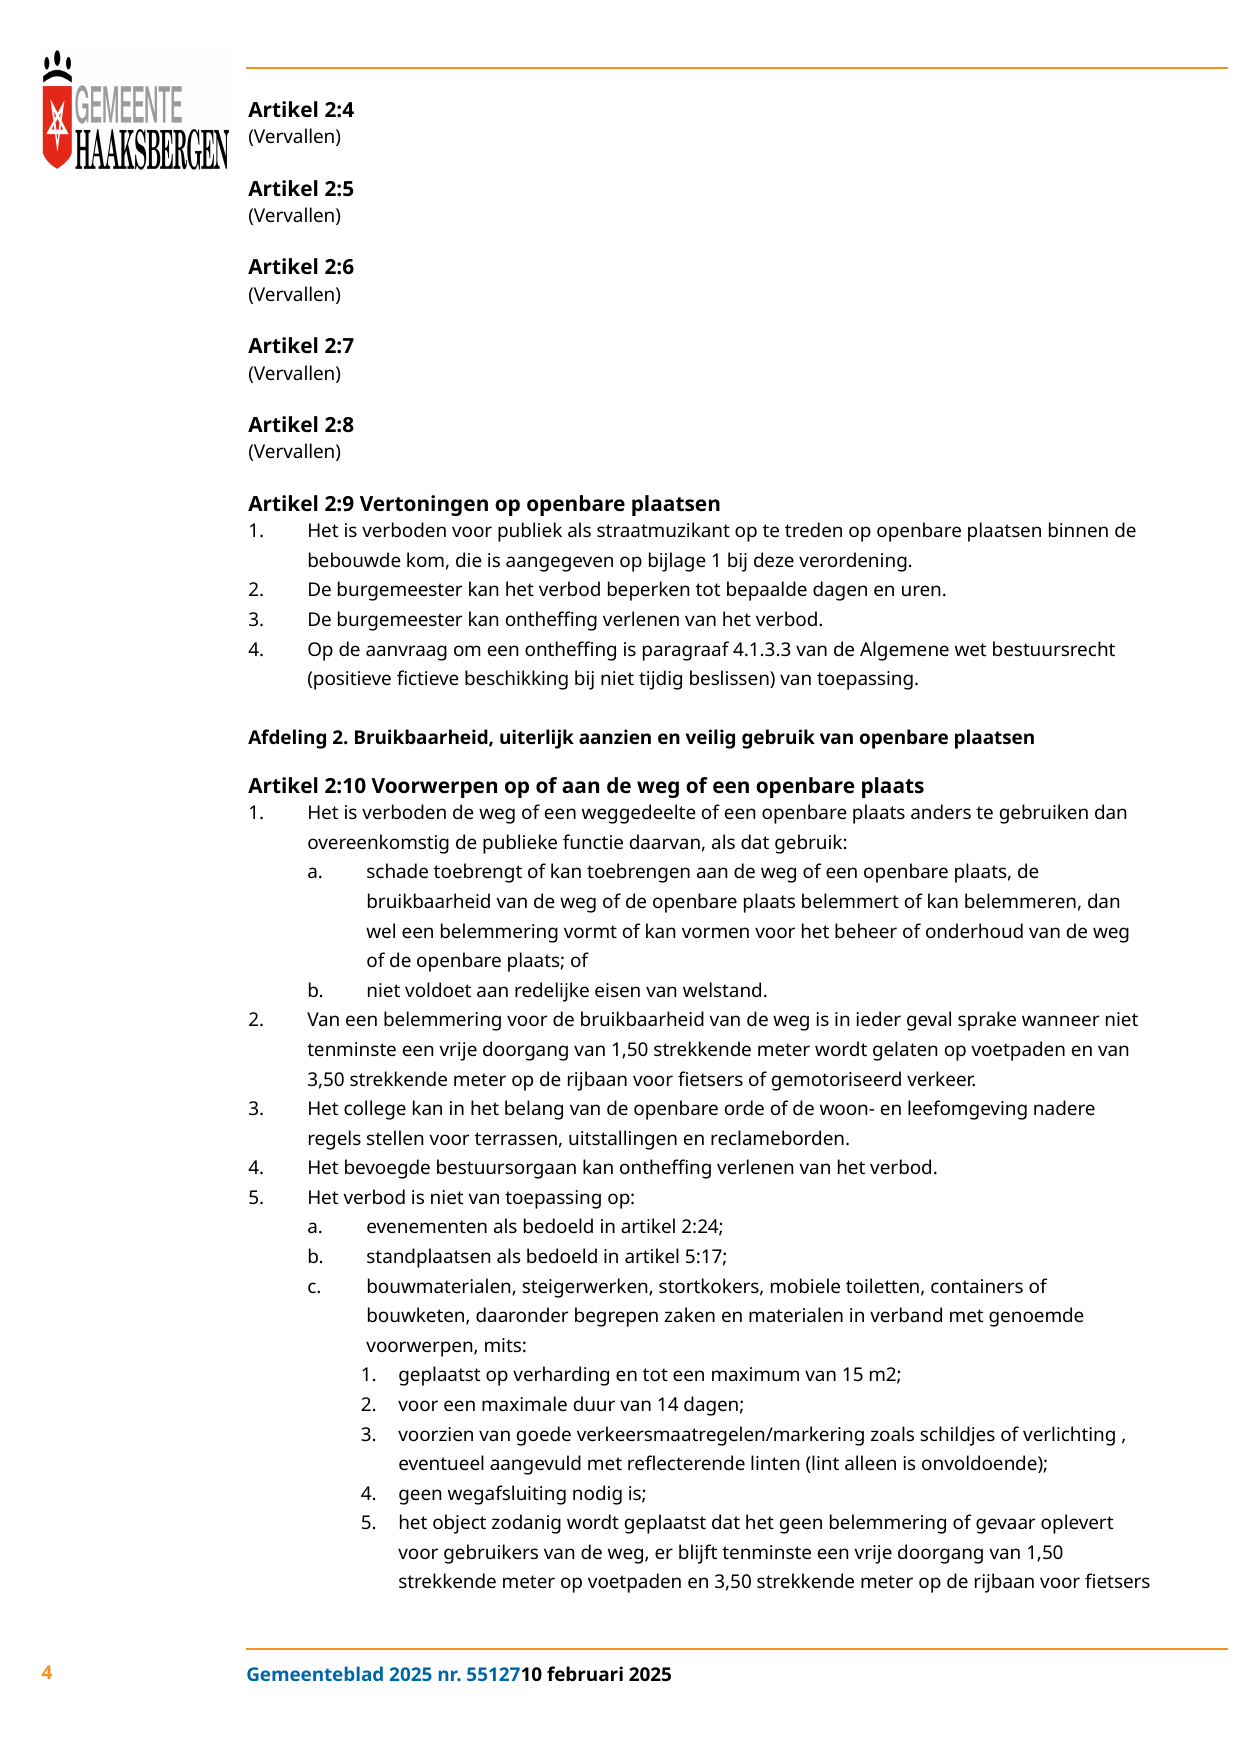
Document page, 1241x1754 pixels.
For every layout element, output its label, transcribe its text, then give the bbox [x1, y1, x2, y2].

list Het college kan in het belang van de openbare orde of de woon- en leefomgeving nadere regels stellen voor terrassen, uitstallingen en reclameborden. [248, 1095, 1152, 1151]
text Artikel 2:6 [248, 252, 1152, 281]
list De burgemeester kan het verbod beperken tot bepaalde dagen en uren. [248, 577, 1152, 602]
list schade toebrengt of kan toebrengen aan de weg of een openbare plaats, de bruikbaarheid van de weg of de openbare plaats belemmert of kan belemmeren, dan wel een belemmering vormt of kan vormen voor het beheer of onderhoud van de weg of de openbare plaats; of [307, 859, 1152, 973]
text Artikel 2:8 [248, 410, 1152, 439]
text Artikel 2:7 [248, 331, 1152, 360]
list De burgemeester kan ontheffing verlenen van het verbod. [248, 606, 1152, 632]
list Het is verboden voor publiek als straatmuzikant op te treden op openbare plaatsen binnen de bebouwde kom, die is aangegeven op bijlage 1 bij deze verordening. [248, 517, 1152, 573]
list evenementen als bedoeld in artikel 2:24; [307, 1214, 1152, 1239]
list Het verbod is niet van toepassing op: [248, 1184, 1152, 1210]
picture [41, 47, 231, 172]
text Artikel 2:9 Vertoningen op openbare plaatsen [248, 489, 1152, 517]
text Artikel 2:10 Voorwerpen op of aan de weg of een openbare plaats [248, 771, 1152, 799]
list niet voldoet aan redelijke eisen van welstand. [307, 977, 1152, 1003]
list voorzien van goede verkeersmaatregelen/markering zoals schildjes of verlichting , eventueel aangevuld met reflecterende linten (lint alleen is onvoldoende); [361, 1421, 1152, 1476]
list bouwmaterialen, steigerwerken, stortkokers, mobiele toiletten, containers of bouwketen, daaronder begrepen zaken en materialen in verband met genoemde voorwerpen, mits: [307, 1273, 1152, 1358]
list Van een belemmering voor de bruikbaarheid van de weg is in ieder geval sprake wanneer niet tenminste een vrije doorgang van 1,50 strekkende meter wordt gelaten op voetpaden en van 3,50 strekkende meter op de rijbaan voor fietsers of gemotoriseerd verkeer. [248, 1007, 1152, 1092]
list standplaatsen als bedoeld in artikel 5:17; [307, 1243, 1152, 1269]
list Het is verboden de weg of een weggedeelte of een openbare plaats anders te gebruiken dan overeenkomstig de publieke functie daarvan, als dat gebruik: [248, 799, 1152, 855]
text (Vervallen) [248, 123, 1152, 149]
list Op de aanvraag om een ontheffing is paragraaf 4.1.3.3 van de Algemene wet bestuursrecht (positieve fictieve beschikking bij niet tijdig beslissen) van toepassing. [248, 636, 1152, 691]
text (Vervallen) [248, 202, 1152, 228]
text Artikel 2:4 [248, 95, 1152, 123]
text Artikel 2:5 [248, 174, 1152, 202]
text (Vervallen) [248, 281, 1152, 307]
list Het bevoegde bestuursorgaan kan ontheffing verlenen van het verbod. [248, 1154, 1152, 1180]
list geplaatst op verharding en tot een maximum van 15 m2; [361, 1362, 1152, 1387]
list geen wegafsluiting nodig is; [361, 1480, 1152, 1506]
text (Vervallen) [248, 439, 1152, 464]
list voor een maximale duur van 14 dagen; [361, 1391, 1152, 1417]
text Afdeling 2. Bruikbaarheid, uiterlijk aanzien en veilig gebruik van openbare plaatsen [248, 724, 1152, 750]
text (Vervallen) [248, 360, 1152, 386]
list het object zodanig wordt geplaatst dat het geen belemmering of gevaar oplevert voor gebruikers van de weg, er blijft tenminste een vrije doorgang van 1,50 strekkende meter op voetpaden en 3,50 strekkende meter op de rijbaan voor fietsers [361, 1509, 1152, 1594]
